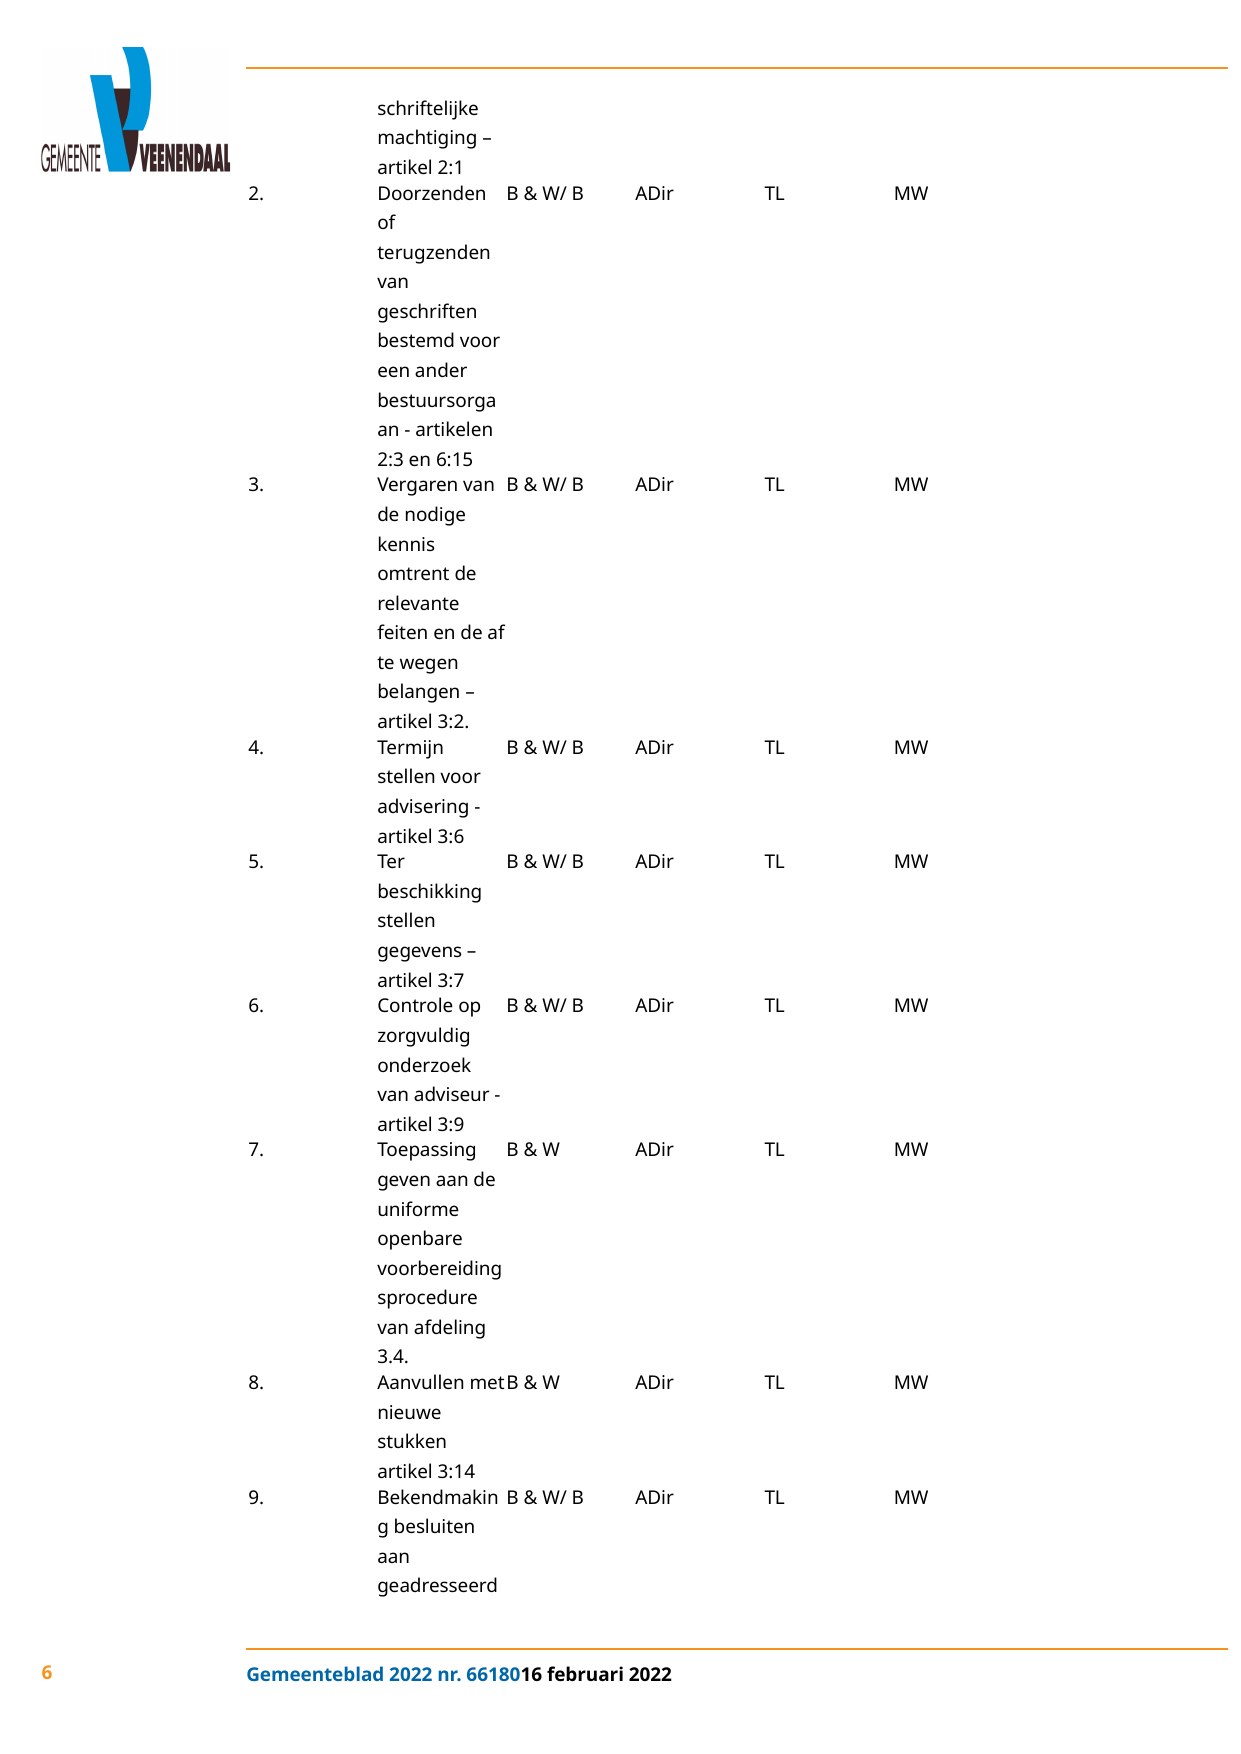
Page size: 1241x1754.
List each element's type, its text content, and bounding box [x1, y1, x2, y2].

table_cell [1023, 1137, 1152, 1369]
table_cell B & W [506, 1370, 635, 1484]
table_cell ADir [635, 1370, 764, 1484]
table_cell 6. [248, 993, 377, 1137]
table_cell MW [894, 849, 1022, 993]
table_cell TL [764, 993, 893, 1137]
table_cell ADir [635, 734, 764, 848]
table_cell [635, 95, 764, 180]
table_cell ADir [635, 849, 764, 993]
table_cell ADir [635, 472, 764, 734]
table_cell 3. [248, 472, 377, 734]
table_cell 4. [248, 734, 377, 848]
table_cell MW [894, 1484, 1022, 1598]
table_cell [1023, 180, 1152, 472]
table_cell [1023, 993, 1152, 1137]
table_cell [894, 95, 1022, 180]
table_cell Bekendmaking besluiten aan geadresseerd [377, 1484, 506, 1598]
table_cell MW [894, 180, 1022, 472]
table_cell ADir [635, 1484, 764, 1598]
table_cell B & W/ B [506, 993, 635, 1137]
table_cell B & W/ B [506, 849, 635, 993]
table_cell B & W/ B [506, 1484, 635, 1598]
table_cell [1023, 734, 1152, 848]
table_cell 5. [248, 849, 377, 993]
table_cell Termijn stellen voor advisering - artikel 3:6 [377, 734, 506, 848]
table_cell ADir [635, 180, 764, 472]
table_cell [248, 95, 377, 180]
table_cell TL [764, 472, 893, 734]
table_cell B & W [506, 1137, 635, 1369]
table_cell B & W/ B [506, 180, 635, 472]
table_cell TL [764, 1137, 893, 1369]
table_cell ADir [635, 993, 764, 1137]
table_cell Vergaren van de nodige kennis omtrent de relevante feiten en de af te wegen belangen – artikel 3:2. [377, 472, 506, 734]
table_cell [1023, 849, 1152, 993]
table_cell MW [894, 472, 1022, 734]
table_cell [764, 95, 893, 180]
table_cell B & W/ B [506, 734, 635, 848]
table_cell 8. [248, 1370, 377, 1484]
table_cell Toepassing geven aan de uniforme openbare voorbereidingsprocedure van afdeling 3.4. [377, 1137, 506, 1369]
table_cell TL [764, 180, 893, 472]
table_cell schriftelijke machtiging – artikel 2:1 [377, 95, 506, 180]
table_cell Doorzenden of terugzenden van geschriften bestemd voor een ander bestuursorgaan - artikelen 2:3 en 6:15 [377, 180, 506, 472]
table_cell 7. [248, 1137, 377, 1369]
table_cell [1023, 1370, 1152, 1484]
table_cell [1023, 472, 1152, 734]
table_cell Controle op zorgvuldig onderzoek van adviseur - artikel 3:9 [377, 993, 506, 1137]
table_cell 9. [248, 1484, 377, 1598]
table_cell [1023, 95, 1152, 180]
table_cell B & W/ B [506, 472, 635, 734]
table_cell TL [764, 849, 893, 993]
table_cell TL [764, 1370, 893, 1484]
table_cell Aanvullen met nieuwe stukken artikel 3:14 [377, 1370, 506, 1484]
picture [123, 47, 231, 172]
table_cell MW [894, 1370, 1022, 1484]
table_cell ADir [635, 1137, 764, 1369]
table_cell MW [894, 734, 1022, 848]
table_cell MW [894, 993, 1022, 1137]
table_cell MW [894, 1137, 1022, 1369]
table_cell Ter beschikking stellen gegevens – artikel 3:7 [377, 849, 506, 993]
table_cell TL [764, 734, 893, 848]
table_cell [506, 95, 635, 180]
table_cell TL [764, 1484, 893, 1598]
picture [41, 47, 130, 172]
table_cell [1023, 1484, 1152, 1598]
table_cell 2. [248, 180, 377, 472]
